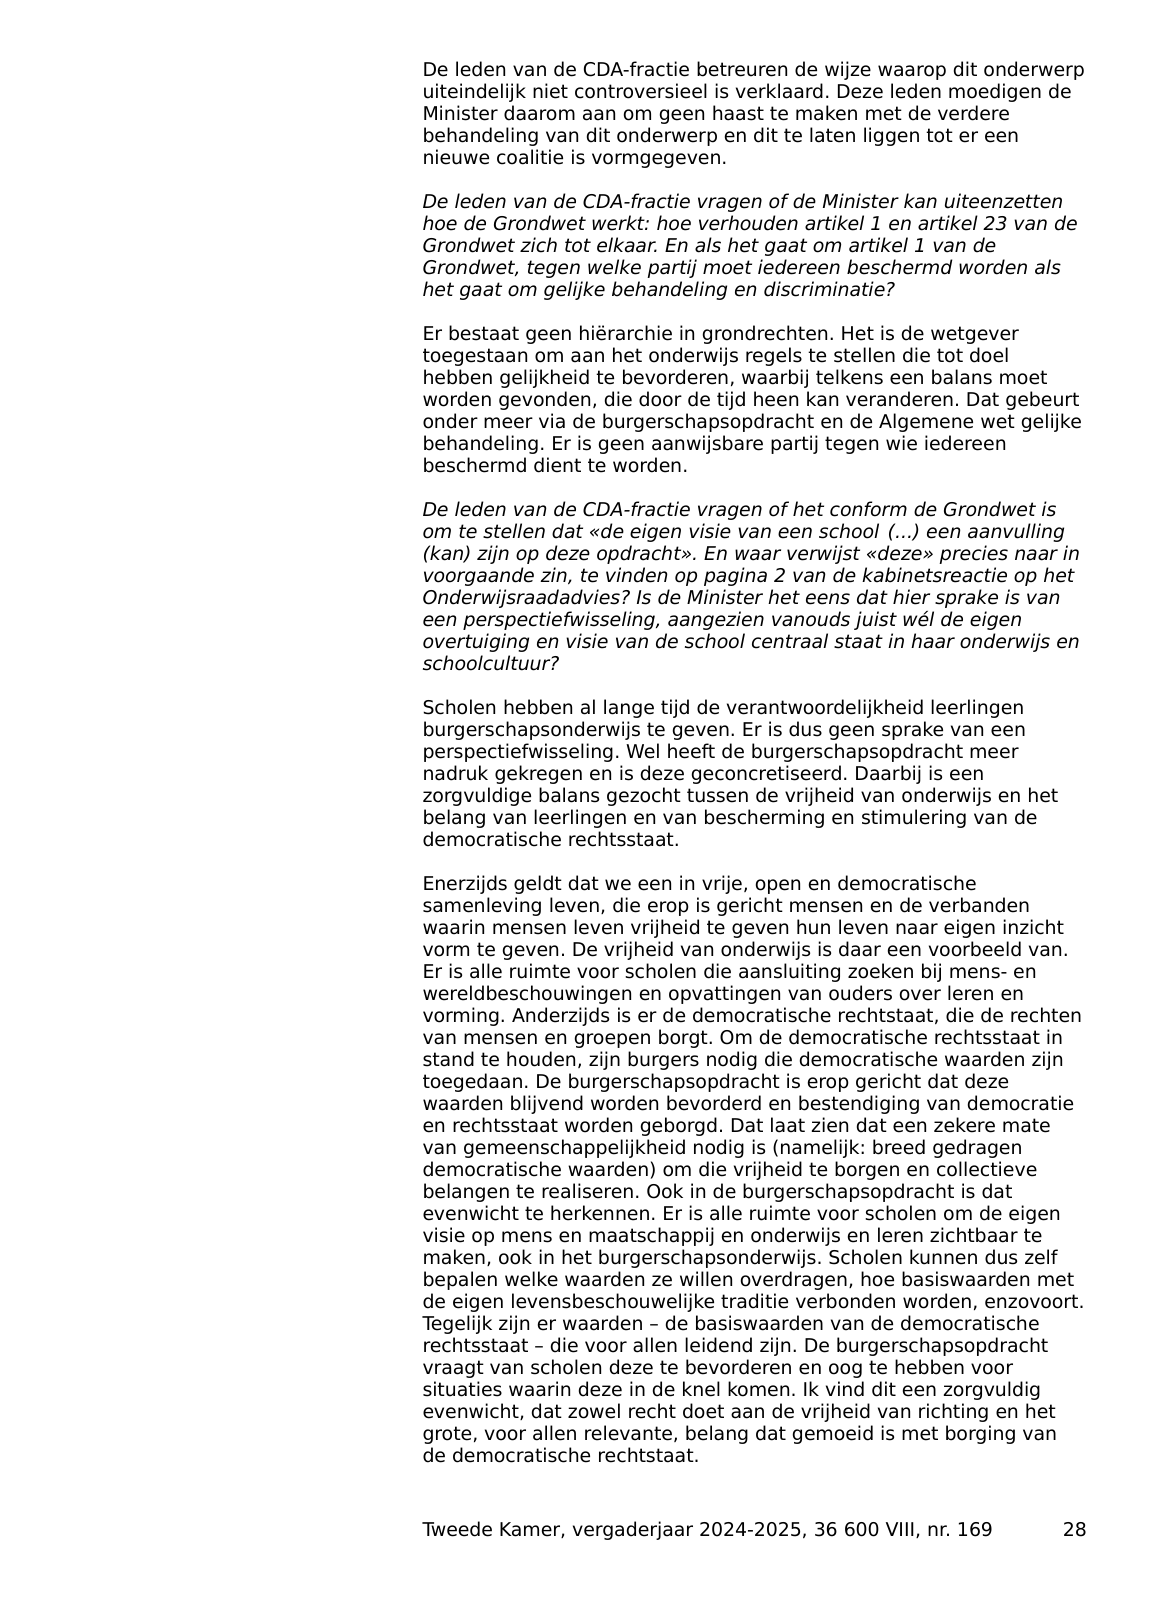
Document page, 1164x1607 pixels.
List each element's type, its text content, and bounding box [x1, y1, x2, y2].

text Scholen hebben al lange tijd de verantwoordelijkheid leerlingen burgerschapsonderwijs te geven. Er is dus geen sprake van een perspectiefwisseling. Wel heeft de burgerschapsopdracht meer nadruk gekregen en is deze geconcretiseerd. Daarbij is een zorgvuldige balans gezocht tussen de vrijheid van onderwijs en het belang van leerlingen en van bescherming en stimulering van de democratische rechtsstaat. [422, 697, 1087, 851]
text De leden van de CDA-fractie vragen of de Minister kan uiteenzetten hoe de Grondwet werkt: hoe verhouden artikel 1 en artikel 23 van de Grondwet zich tot elkaar. En als het gaat om artikel 1 van de Grondwet, tegen welke partij moet iedereen beschermd worden als het gaat om gelijke behandeling en discriminatie? [422, 191, 1087, 301]
text De leden van de CDA-fractie vragen of het conform de Grondwet is om te stellen dat «de eigen visie van een school (...) een aanvulling (kan) zijn op deze opdracht». En waar verwijst «deze» precies naar in voorgaande zin, te vinden op pagina 2 van de kabinetsreactie op het Onderwijsraadadvies? Is de Minister het eens dat hier sprake is van een perspectiefwisseling, aangezien vanouds juist wél de eigen overtuiging en visie van de school centraal staat in haar onderwijs en schoolcultuur? [422, 499, 1087, 675]
text Enerzijds geldt dat we een in vrije, open en democratische samenleving leven, die erop is gericht mensen en de verbanden waarin mensen leven vrijheid te geven hun leven naar eigen inzicht vorm te geven. De vrijheid van onderwijs is daar een voorbeeld van. Er is alle ruimte voor scholen die aansluiting zoeken bij mens- en wereldbeschouwingen en opvattingen van ouders over leren en vorming. Anderzijds is er de democratische rechtstaat, die de rechten van mensen en groepen borgt. Om de democratische rechtsstaat in stand te houden, zijn burgers nodig die democratische waarden zijn toegedaan. De burgerschapsopdracht is erop gericht dat deze waarden blijvend worden bevorderd en bestendiging van democratie en rechtsstaat worden geborgd. Dat laat zien dat een zekere mate van gemeenschappelijkheid nodig is (namelijk: breed gedragen democratische waarden) om die vrijheid te borgen en collectieve belangen te realiseren. Ook in de burgerschapsopdracht is dat evenwicht te herkennen. Er is alle ruimte voor scholen om de eigen visie op mens en maatschappij en onderwijs en leren zichtbaar te maken, ook in het burgerschapsonderwijs. Scholen kunnen dus zelf bepalen welke waarden ze willen overdragen, hoe basiswaarden met de eigen levensbeschouwelijke traditie verbonden worden, enzovoort. Tegelijk zijn er waarden – de basiswaarden van de democratische rechtsstaat – die voor allen leidend zijn. De burgerschapsopdracht vraagt van scholen deze te bevorderen en oog te hebben voor situaties waarin deze in de knel komen. Ik vind dit een zorgvuldig evenwicht, dat zowel recht doet aan de vrijheid van richting en het grote, voor allen relevante, belang dat gemoeid is met borging van de democratische rechtstaat. [422, 873, 1087, 1467]
text Er bestaat geen hiërarchie in grondrechten. Het is de wetgever toegestaan om aan het onderwijs regels te stellen die tot doel hebben gelijkheid te bevorderen, waarbij telkens een balans moet worden gevonden, die door de tijd heen kan veranderen. Dat gebeurt onder meer via de burgerschapsopdracht en de Algemene wet gelijke behandeling. Er is geen aanwijsbare partij tegen wie iedereen beschermd dient te worden. [422, 323, 1087, 477]
text De leden van de CDA-fractie betreuren de wijze waarop dit onderwerp uiteindelijk niet controversieel is verklaard. Deze leden moedigen de Minister daarom aan om geen haast te maken met de verdere behandeling van dit onderwerp en dit te laten liggen tot er een nieuwe coalitie is vormgegeven. [422, 59, 1087, 169]
